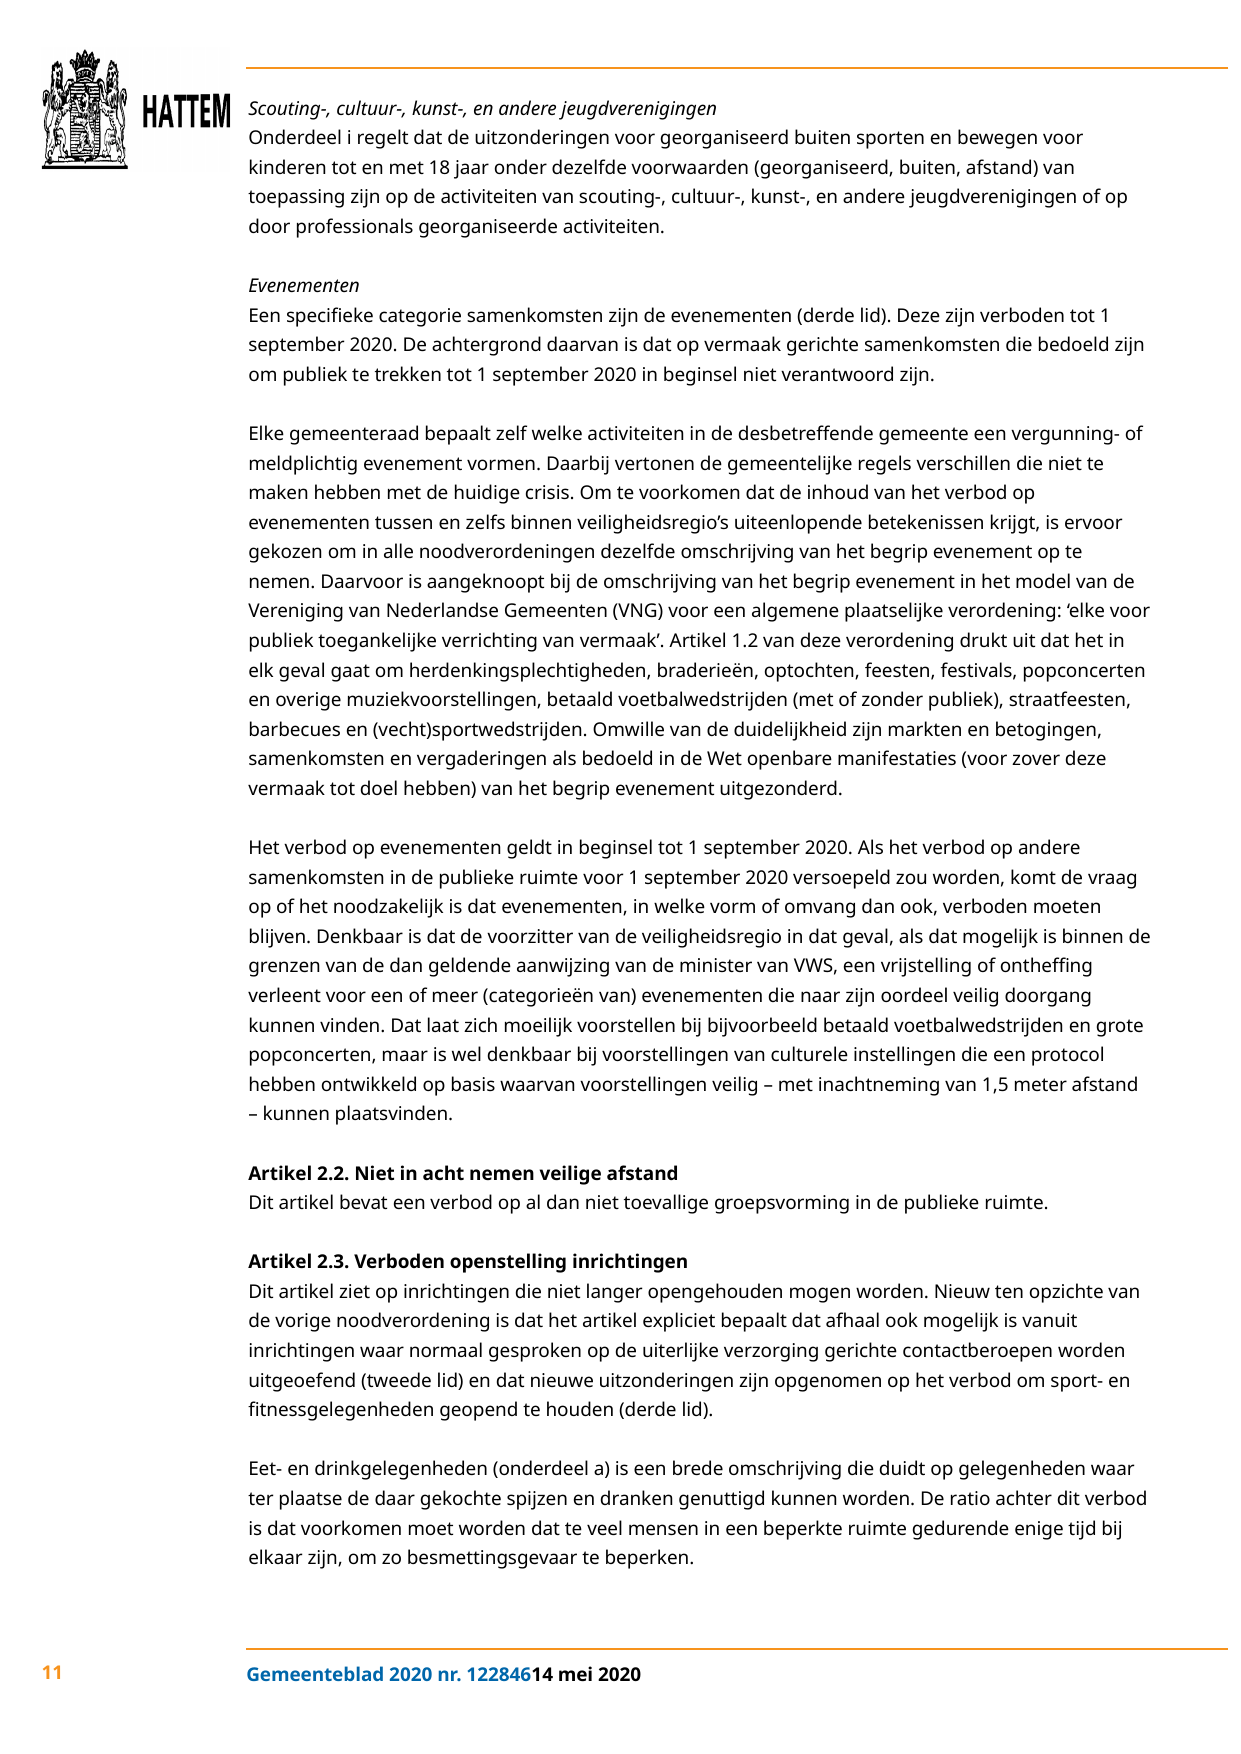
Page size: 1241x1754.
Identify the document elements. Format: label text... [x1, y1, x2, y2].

text Evenementen [248, 272, 1152, 298]
text Dit artikel bevat een verbod op al dan niet toevallige groepsvorming in de publieke ruimte. [248, 1189, 1152, 1215]
text Dit artikel ziet op inrichtingen die niet langer opengehouden mogen worden. Nieuw ten opzichte van de vorige noodverordening is dat het artikel expliciet bepaalt dat afhaal ook mogelijk is vanuit inrichtingen waar normaal gesproken op de uiterlijke verzorging gerichte contactberoepen worden uitgeoefend (tweede lid) en dat nieuwe uitzonderingen zijn opgenomen op het verbod om sport- en fitnessgelegenheden geopend te houden (derde lid). [248, 1278, 1152, 1422]
text Scouting-, cultuur-, kunst-, en andere jeugdverenigingen [248, 95, 1152, 121]
text Artikel 2.3. Verboden openstelling inrichtingen [248, 1248, 1152, 1274]
text Het verbod op evenementen geldt in beginsel tot 1 september 2020. Als het verbod op andere samenkomsten in de publieke ruimte voor 1 september 2020 versoepeld zou worden, komt de vraag op of het noodzakelijk is dat evenementen, in welke vorm of omvang dan ook, verboden moeten blijven. Denkbaar is dat de voorzitter van de veiligheidsregio in dat geval, als dat mogelijk is binnen de grenzen van de dan geldende aanwijzing van de minister van VWS, een vrijstelling of ontheffing verleent voor een of meer (categorieën van) evenementen die naar zijn oordeel veilig doorgang kunnen vinden. Dat laat zich moeilijk voorstellen bij bijvoorbeeld betaald voetbalwedstrijden en grote popconcerten, maar is wel denkbaar bij voorstellingen van culturele instellingen die een protocol hebben ontwikkeld op basis waarvan voorstellingen veilig – met inachtneming van 1,5 meter afstand – kunnen plaatsvinden. [248, 834, 1152, 1126]
text Eet- en drinkgelegenheden (onderdeel a) is een brede omschrijving die duidt op gelegenheden waar ter plaatse de daar gekochte spijzen en dranken genuttigd kunnen worden. De ratio achter dit verbod is dat voorkomen moet worden dat te veel mensen in een beperkte ruimte gedurende enige tijd bij elkaar zijn, om zo besmettingsgevaar te beperken. [248, 1456, 1152, 1570]
text Elke gemeenteraad bepaalt zelf welke activiteiten in de desbetreffende gemeente een vergunning- of meldplichtig evenement vormen. Daarbij vertonen de gemeentelijke regels verschillen die niet te maken hebben met de huidige crisis. Om te voorkomen dat de inhoud van het verbod op evenementen tussen en zelfs binnen veiligheidsregio’s uiteenlopende betekenissen krijgt, is ervoor gekozen om in alle noodverordeningen dezelfde omschrijving van het begrip evenement op te nemen. Daarvoor is aangeknoopt bij de omschrijving van het begrip evenement in het model van de Vereniging van Nederlandse Gemeenten (VNG) voor een algemene plaatselijke verordening: ‘elke voor publiek toegankelijke verrichting van vermaak’. Artikel 1.2 van deze verordening drukt uit dat het in elk geval gaat om herdenkingsplechtigheden, braderieën, optochten, feesten, festivals, popconcerten en overige muziekvoorstellingen, betaald voetbalwedstrijden (met of zonder publiek), straatfeesten, barbecues en (vecht)sportwedstrijden. Omwille van de duidelijkheid zijn markten en betogingen, samenkomsten en vergaderingen als bedoeld in de Wet openbare manifestaties (voor zover deze vermaak tot doel hebben) van het begrip evenement uitgezonderd. [248, 420, 1152, 801]
text Artikel 2.2. Niet in acht nemen veilige afstand [248, 1160, 1152, 1186]
text Een specifieke categorie samenkomsten zijn de evenementen (derde lid). Deze zijn verboden tot 1 september 2020. De achtergrond daarvan is dat op vermaak gerichte samenkomsten die bedoeld zijn om publiek te trekken tot 1 september 2020 in beginsel niet verantwoord zijn. [248, 302, 1152, 387]
picture [41, 47, 231, 172]
text Onderdeel i regelt dat de uitzonderingen voor georganiseerd buiten sporten en bewegen voor kinderen tot en met 18 jaar onder dezelfde voorwaarden (georganiseerd, buiten, afstand) van toepassing zijn op de activiteiten van scouting-, cultuur-, kunst-, en andere jeugdverenigingen of op door professionals georganiseerde activiteiten. [248, 124, 1152, 239]
